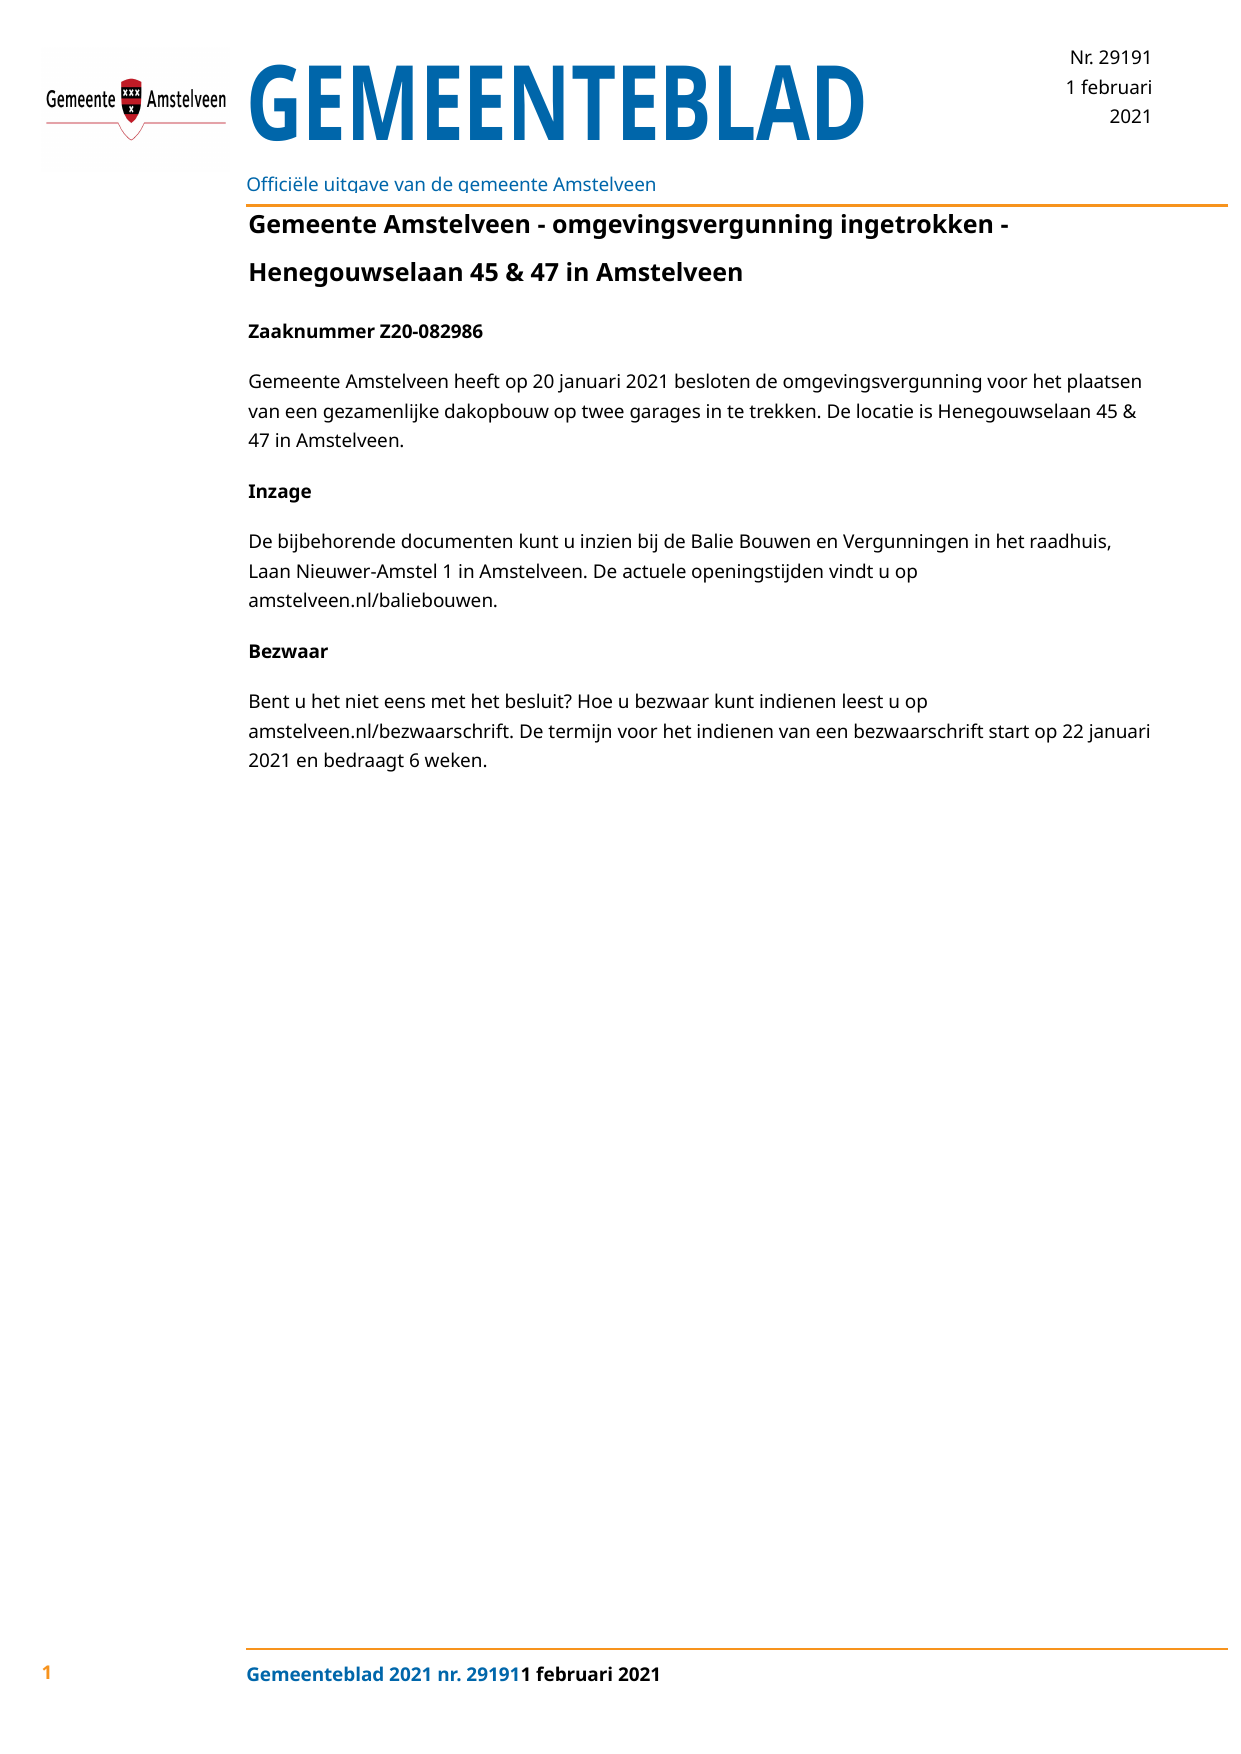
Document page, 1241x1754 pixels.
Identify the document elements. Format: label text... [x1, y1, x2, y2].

text Gemeente Amstelveen heeft op 20 januari 2021 besloten de omgevingsvergunning voor het plaatsen van een gezamenlijke dakopbouw op twee garages in te trekken. De locatie is Henegouwselaan 45 & 47 in Amstelveen. [248, 368, 1152, 453]
text Gemeente Amstelveen - omgevingsvergunning ingetrokken - Henegouwselaan 45 & 47 in Amstelveen [248, 207, 1152, 288]
text Inzage [248, 478, 1152, 504]
text De bijbehorende documenten kunt u inzien bij de Balie Bouwen en Vergunningen in het raadhuis, Laan Nieuwer-Amstel 1 in Amstelveen. De actuele openingstijden vindt u op amstelveen.nl/baliebouwen. [248, 528, 1152, 613]
text Bezwaar [248, 638, 1152, 664]
picture [41, 47, 231, 172]
text Bent u het niet eens met het besluit? Hoe u bezwaar kunt indienen leest u op amstelveen.nl/bezwaarschrift. De termijn voor het indienen van een bezwaarschrift start op 22 januari 2021 en bedraagt 6 weken. [248, 688, 1152, 773]
text Zaaknummer Z20-082986 [248, 318, 1152, 344]
